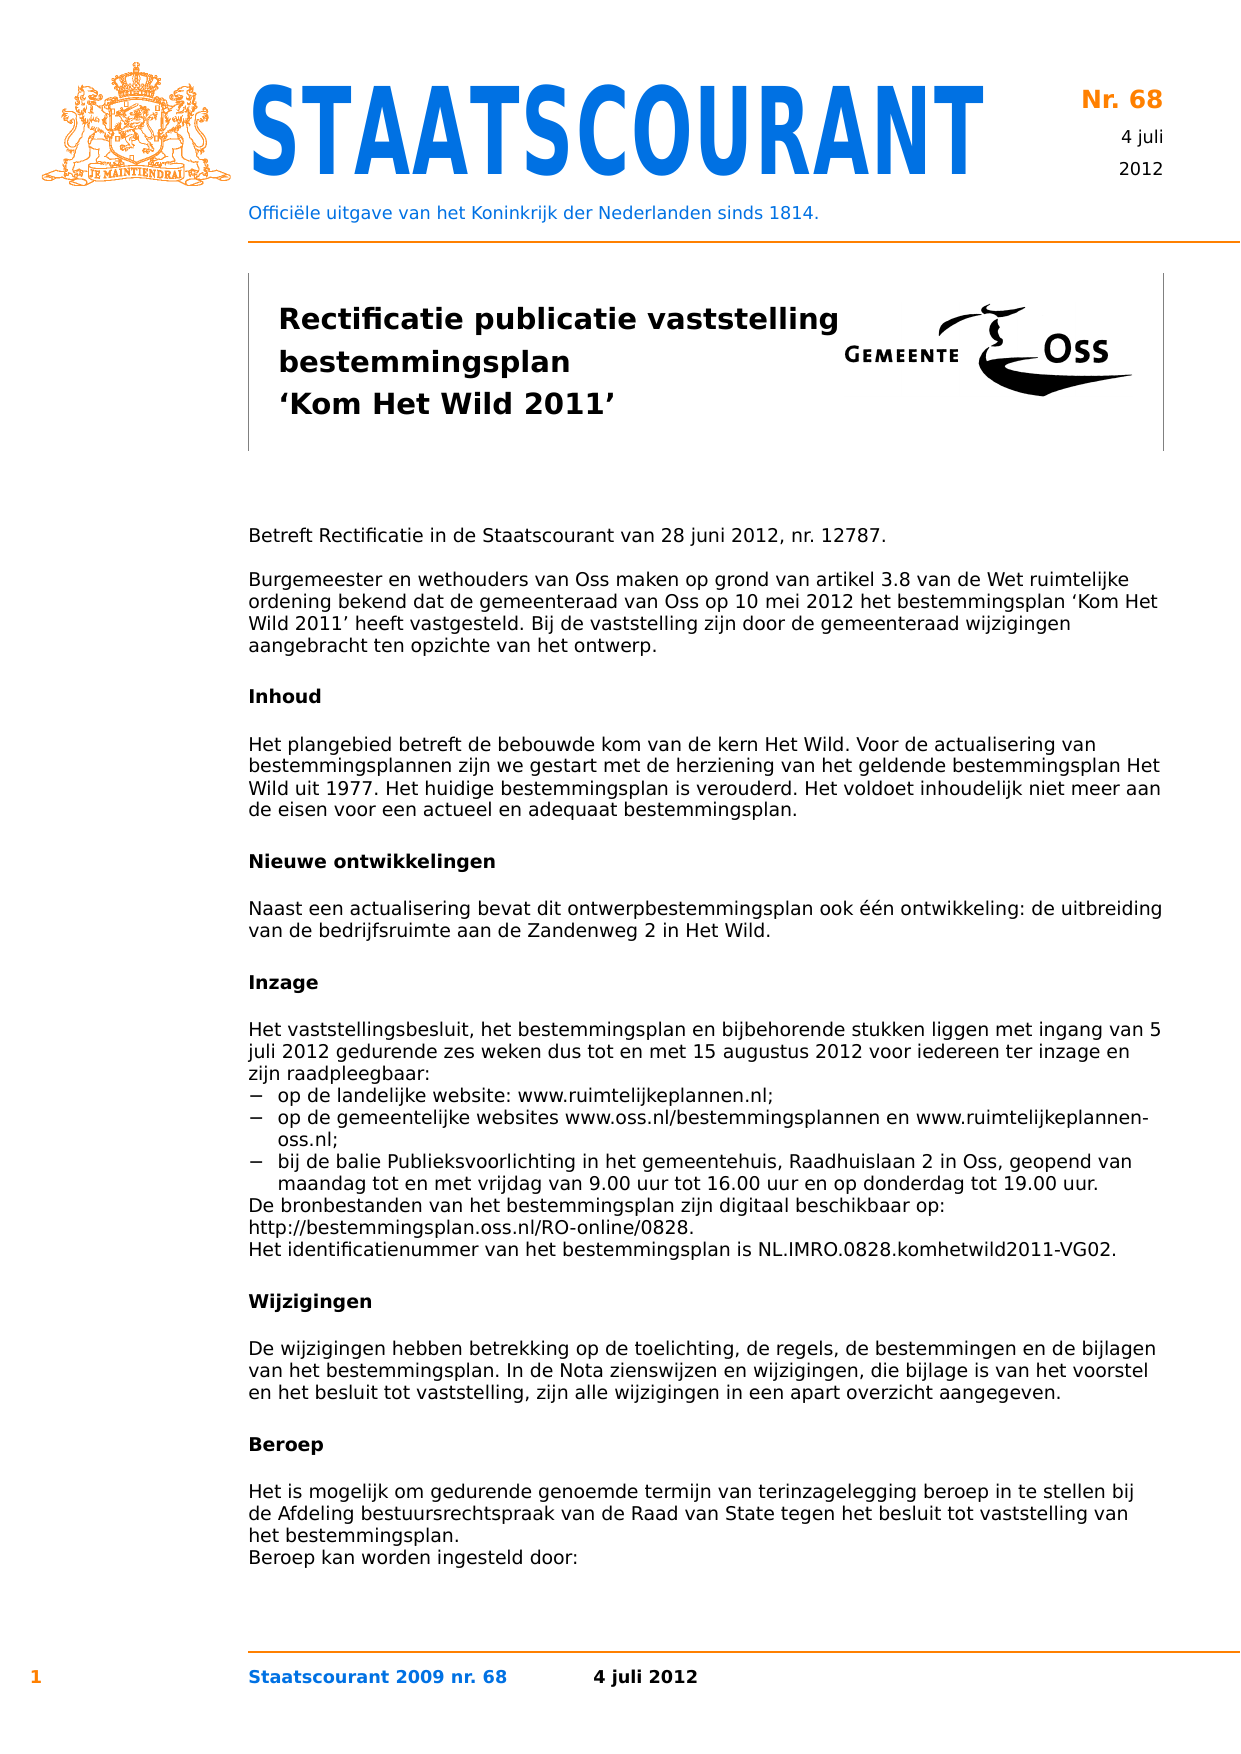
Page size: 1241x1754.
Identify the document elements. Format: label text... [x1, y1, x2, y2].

text De bronbestanden van het bestemmingsplan zijn digitaal beschikbaar op: http://bestemmingsplan.oss.nl/RO-online/0828. [248, 1195, 1163, 1239]
picture [844, 302, 1134, 397]
table_header STAATSCOURANT [248, 62, 998, 203]
text Burgemeester en wethouders van Oss maken op grond van artikel 3.8 van de Wet ruimtelijke ordening bekend dat de gemeenteraad van Oss op 10 mei 2012 het bestemmingsplan ‘Kom Het Wild 2011’ heeft vastgesteld. Bij de vaststelling zijn door de gemeenteraad wijzigingen aangebracht ten opzichte van het ontwerp. [248, 568, 1163, 656]
table_cell Officiële uitgave van het Koninkrijk der Nederlanden sinds 1814. [248, 203, 1240, 241]
text Het identificatienummer van het bestemmingsplan is NL.IMRO.0828.komhetwild2011-VG02. [248, 1239, 1163, 1261]
table_header [25, 62, 248, 241]
subtitle Nieuwe ontwikkelingen [248, 851, 1163, 873]
text Betreft Rectificatie in de Staatscourant van 28 juni 2012, nr. 12787. [248, 525, 1163, 547]
subtitle Rectificatie publicatie vaststelling bestemmingsplan ‘Kom Het Wild 2011’ [249, 273, 1163, 451]
picture [41, 62, 231, 186]
text De wijzigingen hebben betrekking op de toelichting, de regels, de bestemmingen en de bijlagen van het bestemmingsplan. In de Nota zienswijzen en wijzigingen, die bijlage is van het voorstel en het besluit tot vaststelling, zijn alle wijzigingen in een apart overzicht aangegeven. [248, 1338, 1163, 1404]
text − op de gemeentelijke websites www.oss.nl/bestemmingsplannen en www.ruimtelijkeplannen-oss.nl; [248, 1107, 1163, 1151]
table_cell 2012 [998, 153, 1240, 203]
text − bij de balie Publieksvoorlichting in het gemeentehuis, Raadhuislaan 2 in Oss, geopend van maandag tot en met vrijdag van 9.00 uur tot 16.00 uur en op donderdag tot 19.00 uur. [248, 1151, 1163, 1195]
table_header Nr. 68 [998, 62, 1240, 121]
text − op de landelijke website: www.ruimtelijkeplannen.nl; [248, 1085, 1163, 1107]
subtitle Beroep [248, 1434, 1163, 1456]
subtitle Inzage [248, 972, 1163, 994]
text Beroep kan worden ingesteld door: [248, 1547, 1163, 1569]
subtitle Inhoud [248, 686, 1163, 708]
text Het plangebied betreft de bebouwde kom van de kern Het Wild. Voor de actualisering van bestemmingsplannen zijn we gestart met de herziening van het geldende bestemmingsplan Het Wild uit 1977. Het huidige bestemmingsplan is verouderd. Het voldoet inhoudelijk niet meer aan de eisen voor een actueel en adequaat bestemmingsplan. [248, 733, 1163, 821]
text Het is mogelijk om gedurende genoemde termijn van terinzagelegging beroep in te stellen bij de Afdeling bestuursrechtspraak van de Raad van State tegen het besluit tot vaststelling van het bestemmingsplan. [248, 1481, 1163, 1547]
text Het vaststellingsbesluit, het bestemmingsplan en bijbehorende stukken liggen met ingang van 5 juli 2012 gedurende zes weken dus tot en met 15 augustus 2012 voor iedereen ter inzage en zijn raadpleegbaar: [248, 1019, 1163, 1085]
text Naast een actualisering bevat dit ontwerpbestemmingsplan ook één ontwikkeling: de uitbreiding van de bedrijfsruimte aan de Zandenweg 2 in Het Wild. [248, 898, 1163, 942]
table_cell 4 juli [998, 121, 1240, 153]
subtitle Wijzigingen [248, 1291, 1163, 1313]
